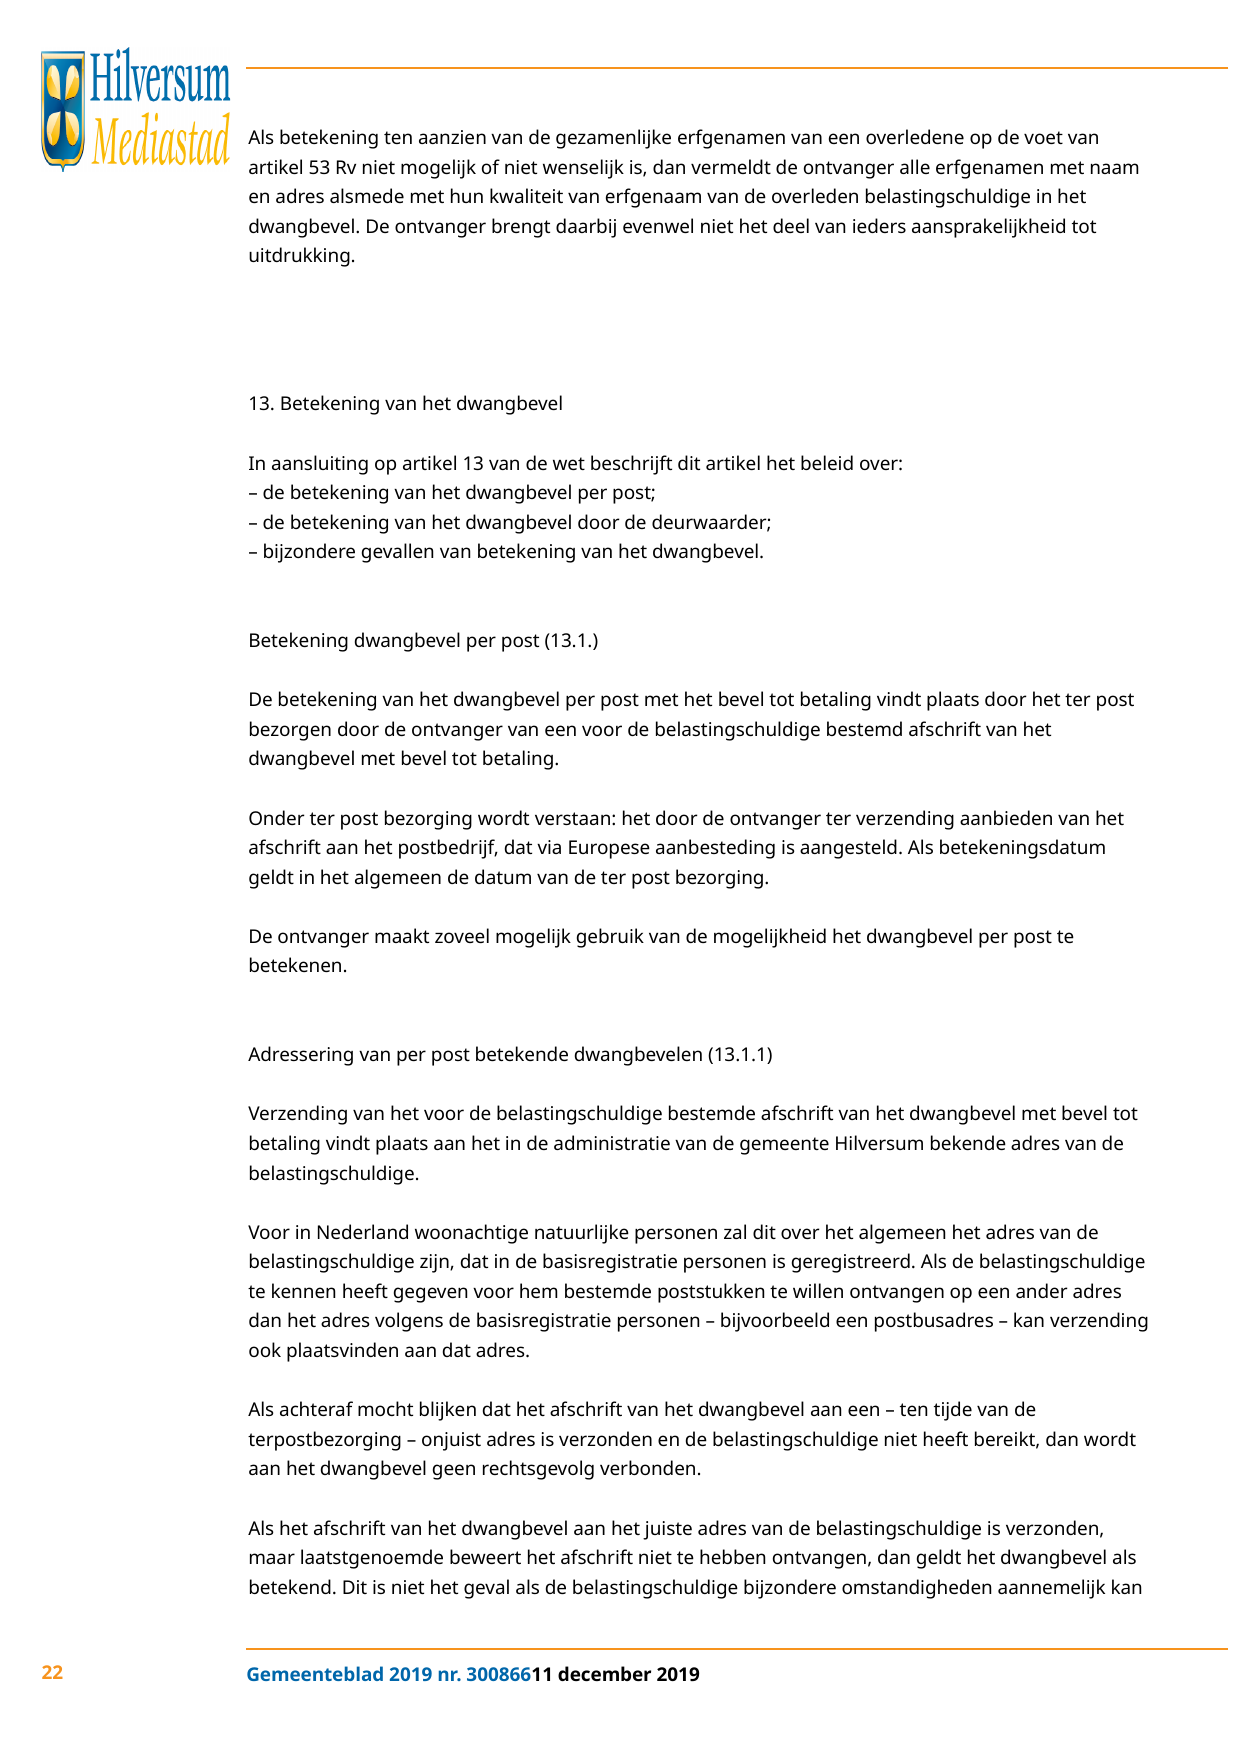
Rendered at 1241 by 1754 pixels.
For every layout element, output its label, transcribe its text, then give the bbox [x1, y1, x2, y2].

text Betekening dwangbevel per post (13.1.) [248, 627, 1152, 653]
picture [41, 47, 231, 172]
text Verzending van het voor de belastingschuldige bestemde afschrift van het dwangbevel met bevel tot betaling vindt plaats aan het in de administratie van de gemeente Hilversum bekende adres van de belastingschuldige. [248, 1101, 1152, 1186]
text – de betekening van het dwangbevel door de deurwaarder; [248, 509, 1152, 535]
text De betekening van het dwangbevel per post met het bevel tot betaling vindt plaats door het ter post bezorgen door de ontvanger van een voor de belastingschuldige bestemd afschrift van het dwangbevel met bevel tot betaling. [248, 686, 1152, 771]
text Voor in Nederland woonachtige natuurlijke personen zal dit over het algemeen het adres van de belastingschuldige zijn, dat in de basisregistratie personen is geregistreerd. Als de belastingschuldige te kennen heeft gegeven voor hem bestemde poststukken te willen ontvangen op een ander adres dan het adres volgens de basisregistratie personen – bijvoorbeeld een postbusadres – kan verzending ook plaatsvinden aan dat adres. [248, 1219, 1152, 1363]
text Onder ter post bezorging wordt verstaan: het door de ontvanger ter verzending aanbieden van het afschrift aan het postbedrijf, dat via Europese aanbesteding is aangesteld. Als betekeningsdatum geldt in het algemeen de datum van de ter post bezorging. [248, 805, 1152, 890]
text De ontvanger maakt zoveel mogelijk gebruik van de mogelijkheid het dwangbevel per post te betekenen. [248, 923, 1152, 978]
text 13. Betekening van het dwangbevel [248, 391, 1152, 416]
text Als het afschrift van het dwangbevel aan het juiste adres van de belastingschuldige is verzonden, maar laatstgenoemde beweert het afschrift niet te hebben ontvangen, dan geldt het dwangbevel als betekend. Dit is niet het geval als de belastingschuldige bijzondere omstandigheden aannemelijk kan [248, 1515, 1152, 1600]
text In aansluiting op artikel 13 van de wet beschrijft dit artikel het beleid over: [248, 450, 1152, 476]
text – de betekening van het dwangbevel per post; [248, 479, 1152, 505]
text Adressering van per post betekende dwangbevelen (13.1.1) [248, 1041, 1152, 1067]
text Als achteraf mocht blijken dat het afschrift van het dwangbevel aan een – ten tijde van de terpostbezorging – onjuist adres is verzonden en de belastingschuldige niet heeft bereikt, dan wordt aan het dwangbevel geen rechtsgevolg verbonden. [248, 1396, 1152, 1481]
text Als betekening ten aanzien van de gezamenlijke erfgenamen van een overledene op de voet van artikel 53 Rv niet mogelijk of niet wenselijk is, dan vermeldt de ontvanger alle erfgenamen met naam en adres alsmede met hun kwaliteit van erfgenaam van de overleden belastingschuldige in het dwangbevel. De ontvanger brengt daarbij evenwel niet het deel van ieders aansprakelijkheid tot uitdrukking. [248, 124, 1152, 268]
text – bijzondere gevallen van betekening van het dwangbevel. [248, 538, 1152, 564]
